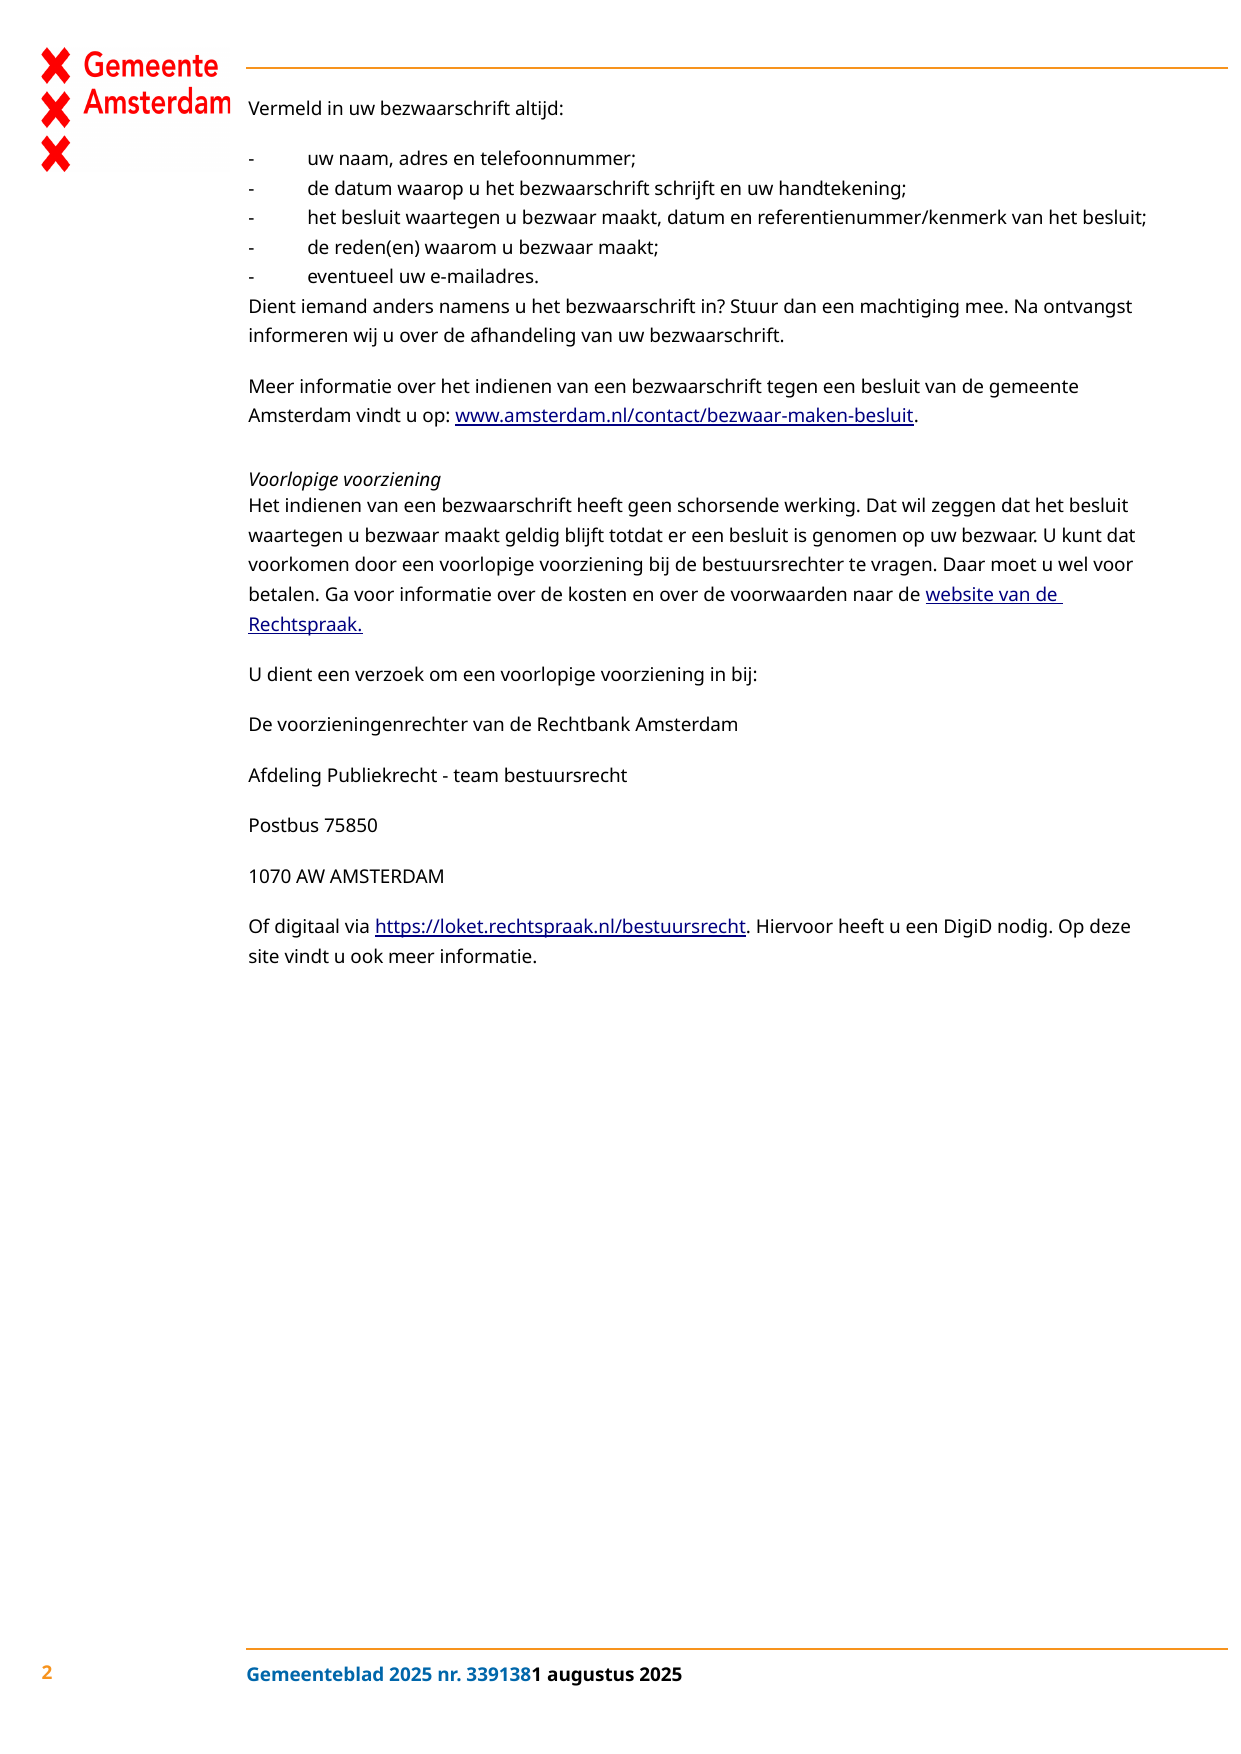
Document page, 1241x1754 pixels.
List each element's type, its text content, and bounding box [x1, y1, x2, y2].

text U dient een verzoek om een voorlopige voorziening in bij: [248, 661, 1152, 687]
list eventueel uw e-mailadres. [248, 263, 1152, 289]
text Het indienen van een bezwaarschrift heeft geen schorsende werking. Dat wil zeggen dat het besluit waartegen u bezwaar maakt geldig blijft totdat er een besluit is genomen op uw bezwaar. U kunt dat voorkomen door een voorlopige voorziening bij de bestuursrechter te vragen. Daar moet u wel voor betalen. Ga voor informatie over de kosten en over de voorwaarden naar de website van de Rechtspraak. [248, 492, 1152, 636]
text Afdeling Publiekrecht - team bestuursrecht [248, 762, 1152, 788]
picture [41, 47, 231, 172]
text Dient iemand anders namens u het bezwaarschrift in? Stuur dan een machtiging mee. Na ontvangst informeren wij u over de afhandeling van uw bezwaarschrift. [248, 293, 1152, 348]
text 1070 AW AMSTERDAM [248, 863, 1152, 888]
text Postbus 75850 [248, 812, 1152, 838]
text Vermeld in uw bezwaarschrift altijd: [248, 95, 1152, 121]
list het besluit waartegen u bezwaar maakt, datum en referentienummer/kenmerk van het besluit; [248, 204, 1152, 230]
text Of digitaal via https://loket.rechtspraak.nl/bestuursrecht. Hiervoor heeft u een DigiD nodig. Op deze site vindt u ook meer informatie. [248, 913, 1152, 968]
text Meer informatie over het indienen van een bezwaarschrift tegen een besluit van de gemeente Amsterdam vindt u op: www.amsterdam.nl/contact/bezwaar-maken-besluit. [248, 373, 1152, 428]
list de reden(en) waarom u bezwaar maakt; [248, 234, 1152, 260]
text De voorzieningenrechter van de Rechtbank Amsterdam [248, 712, 1152, 737]
list uw naam, adres en telefoonnummer; [248, 145, 1152, 171]
text Voorlopige voorziening [248, 467, 1152, 492]
list de datum waarop u het bezwaarschrift schrijft en uw handtekening; [248, 175, 1152, 201]
